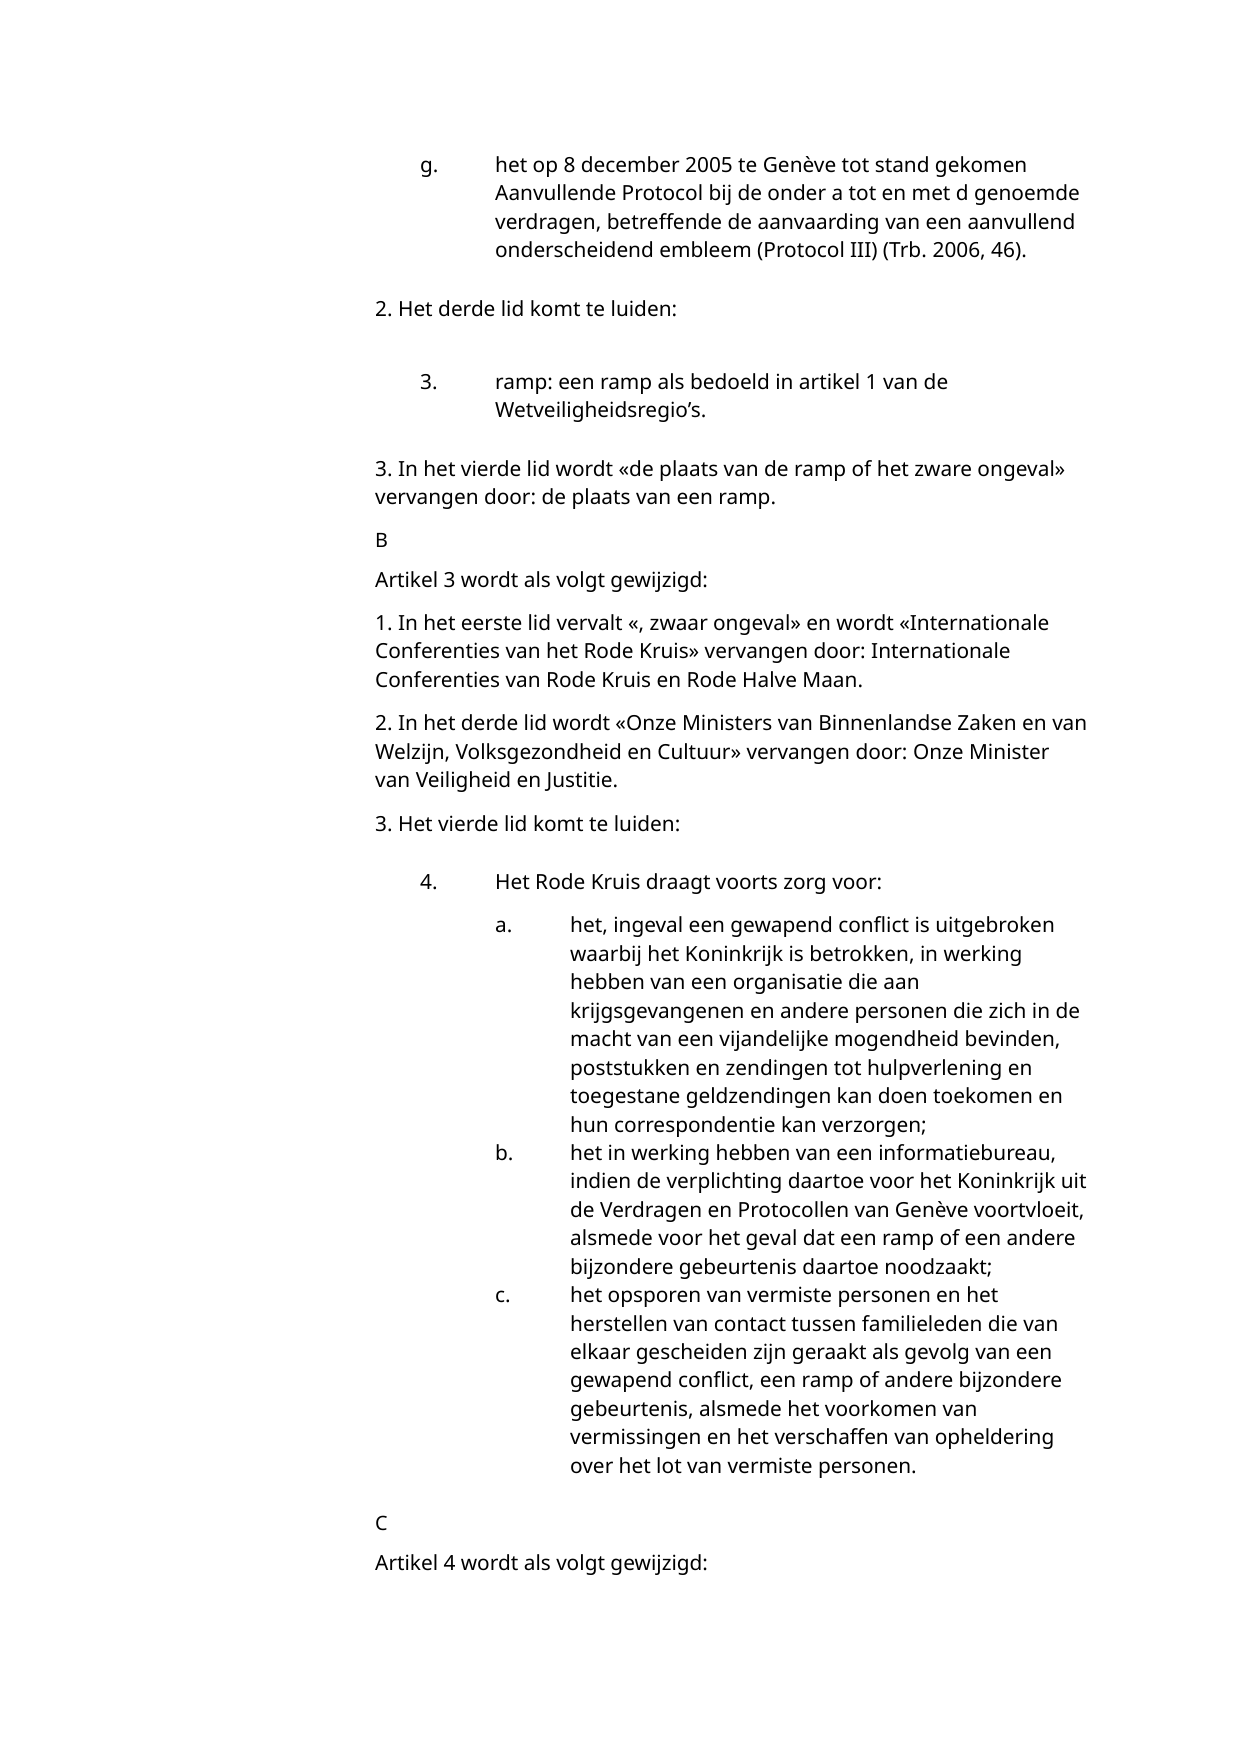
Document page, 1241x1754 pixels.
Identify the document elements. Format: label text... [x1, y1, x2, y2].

text 3. In het vierde lid wordt «de plaats van de ramp of het zware ongeval» vervangen door: de plaats van een ramp. [375, 454, 1090, 511]
list het in werking hebben van een informatiebureau, indien de verplichting daartoe voor het Koninkrijk uit de Verdragen en Protocollen van Genève voortvloeit, alsmede voor het geval dat een ramp of een andere bijzondere gebeurtenis daartoe noodzaakt; [495, 1138, 1090, 1280]
text Artikel 4 wordt als volgt gewijzigd: [375, 1548, 1090, 1577]
list Het Rode Kruis draagt voorts zorg voor: [420, 867, 1090, 896]
text 2. In het derde lid wordt «Onze Ministers van Binnenlandse Zaken en van Welzijn, Volksgezondheid en Cultuur» vervangen door: Onze Minister van Veiligheid en Justitie. [375, 708, 1090, 794]
list het op 8 december 2005 te Genève tot stand gekomen Aanvullende Protocol bij de onder a tot en met d genoemde verdragen, betreffende de aanvaarding van een aanvullend onderscheidend embleem (Protocol III) (Trb. 2006, 46). [420, 150, 1090, 264]
list het, ingeval een gewapend conflict is uitgebroken waarbij het Koninkrijk is betrokken, in werking hebben van een organisatie die aan krijgsgevangenen en andere personen die zich in de macht van een vijandelijke mogendheid bevinden, poststukken en zendingen tot hulpverlening en toegestane geldzendingen kan doen toekomen en hun correspondentie kan verzorgen; [495, 911, 1090, 1138]
text 2. Het derde lid komt te luiden: [375, 294, 1090, 322]
text C [375, 1509, 1090, 1536]
text B [375, 526, 1090, 553]
text Artikel 3 wordt als volgt gewijzigd: [375, 565, 1090, 593]
list het opsporen van vermiste personen en het herstellen van contact tussen familieleden die van elkaar gescheiden zijn geraakt als gevolg van een gewapend conflict, een ramp of andere bijzondere gebeurtenis, alsmede het voorkomen van vermissingen en het verschaffen van opheldering over het lot van vermiste personen. [495, 1280, 1090, 1479]
text 1. In het eerste lid vervalt «, zwaar ongeval» en wordt «Internationale Conferenties van het Rode Kruis» vervangen door: Internationale Conferenties van Rode Kruis en Rode Halve Maan. [375, 608, 1090, 693]
list ramp: een ramp als bedoeld in artikel 1 van de Wetveiligheidsregio’s. [420, 367, 1090, 424]
text 3. Het vierde lid komt te luiden: [375, 809, 1090, 837]
